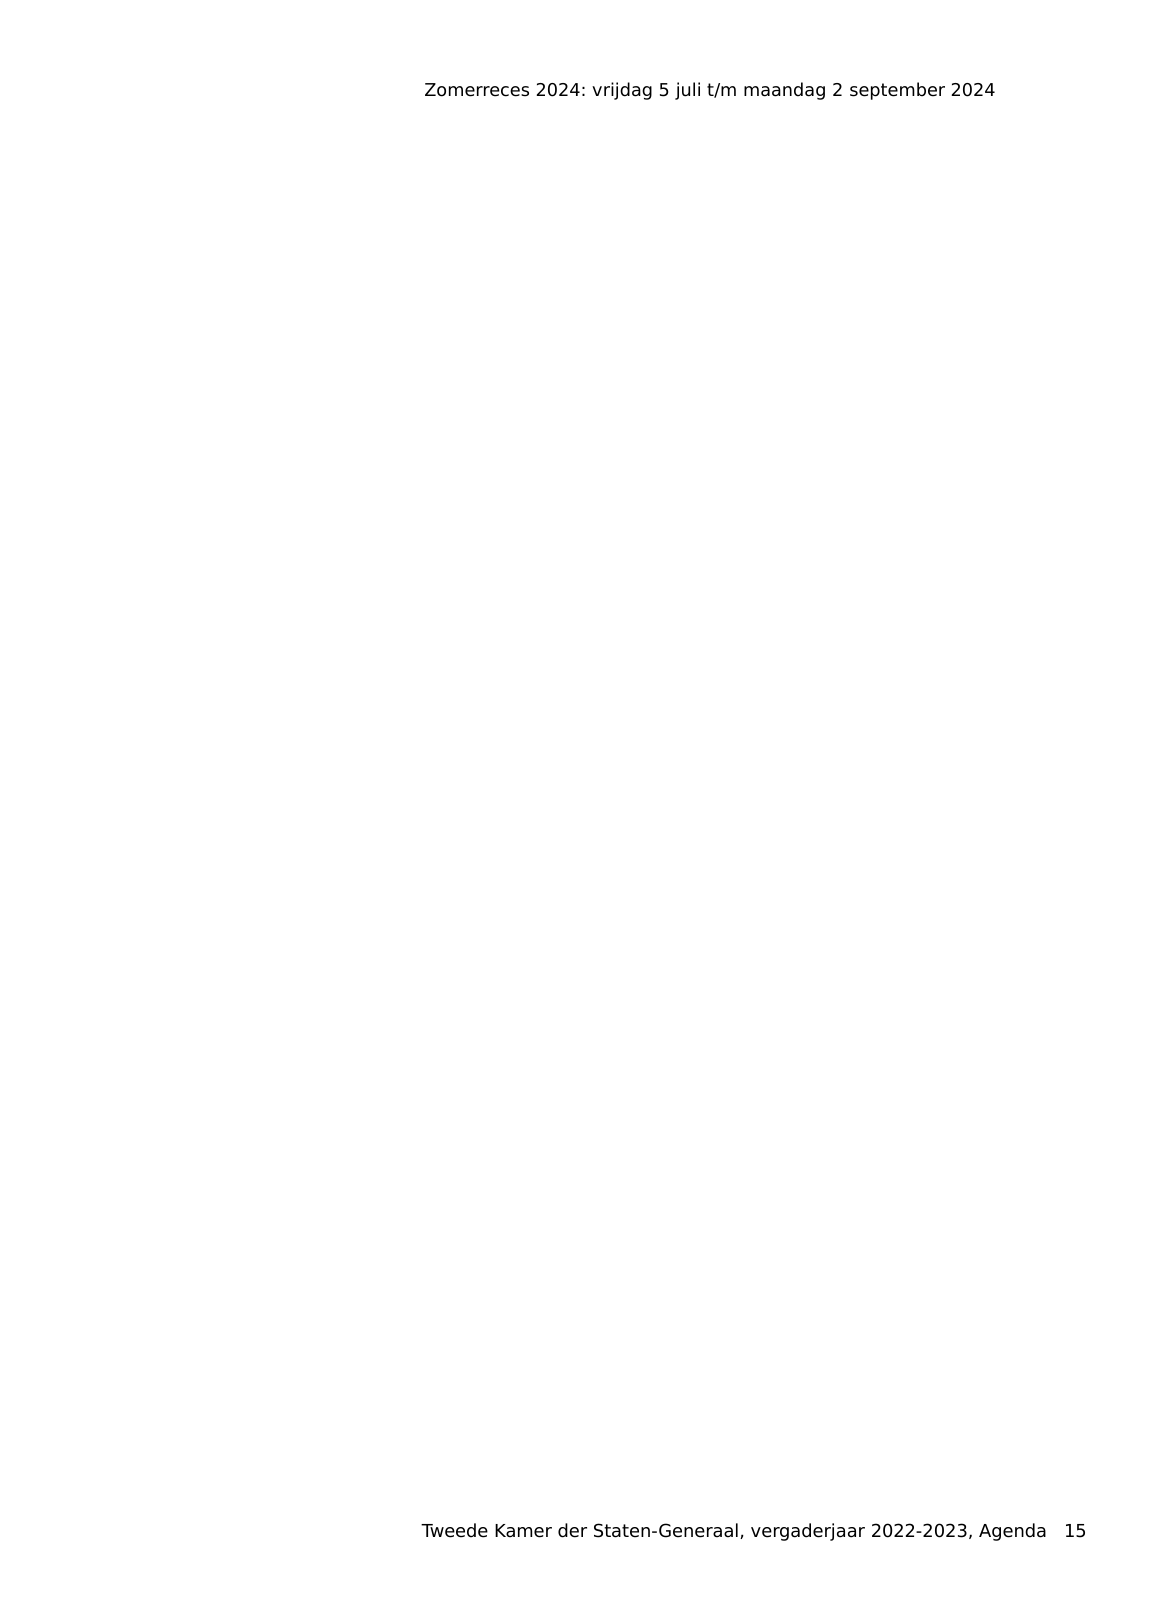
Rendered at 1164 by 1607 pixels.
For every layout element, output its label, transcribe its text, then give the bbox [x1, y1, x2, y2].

table_cell [401, 80, 418, 100]
table_cell [77, 59, 401, 80]
table_cell Zomerreces 2024: vrijdag 5 juli t/m maandag 2 september 2024 [418, 80, 1087, 100]
table_cell [77, 80, 401, 100]
table_cell [401, 59, 418, 80]
table_cell [418, 59, 1087, 80]
